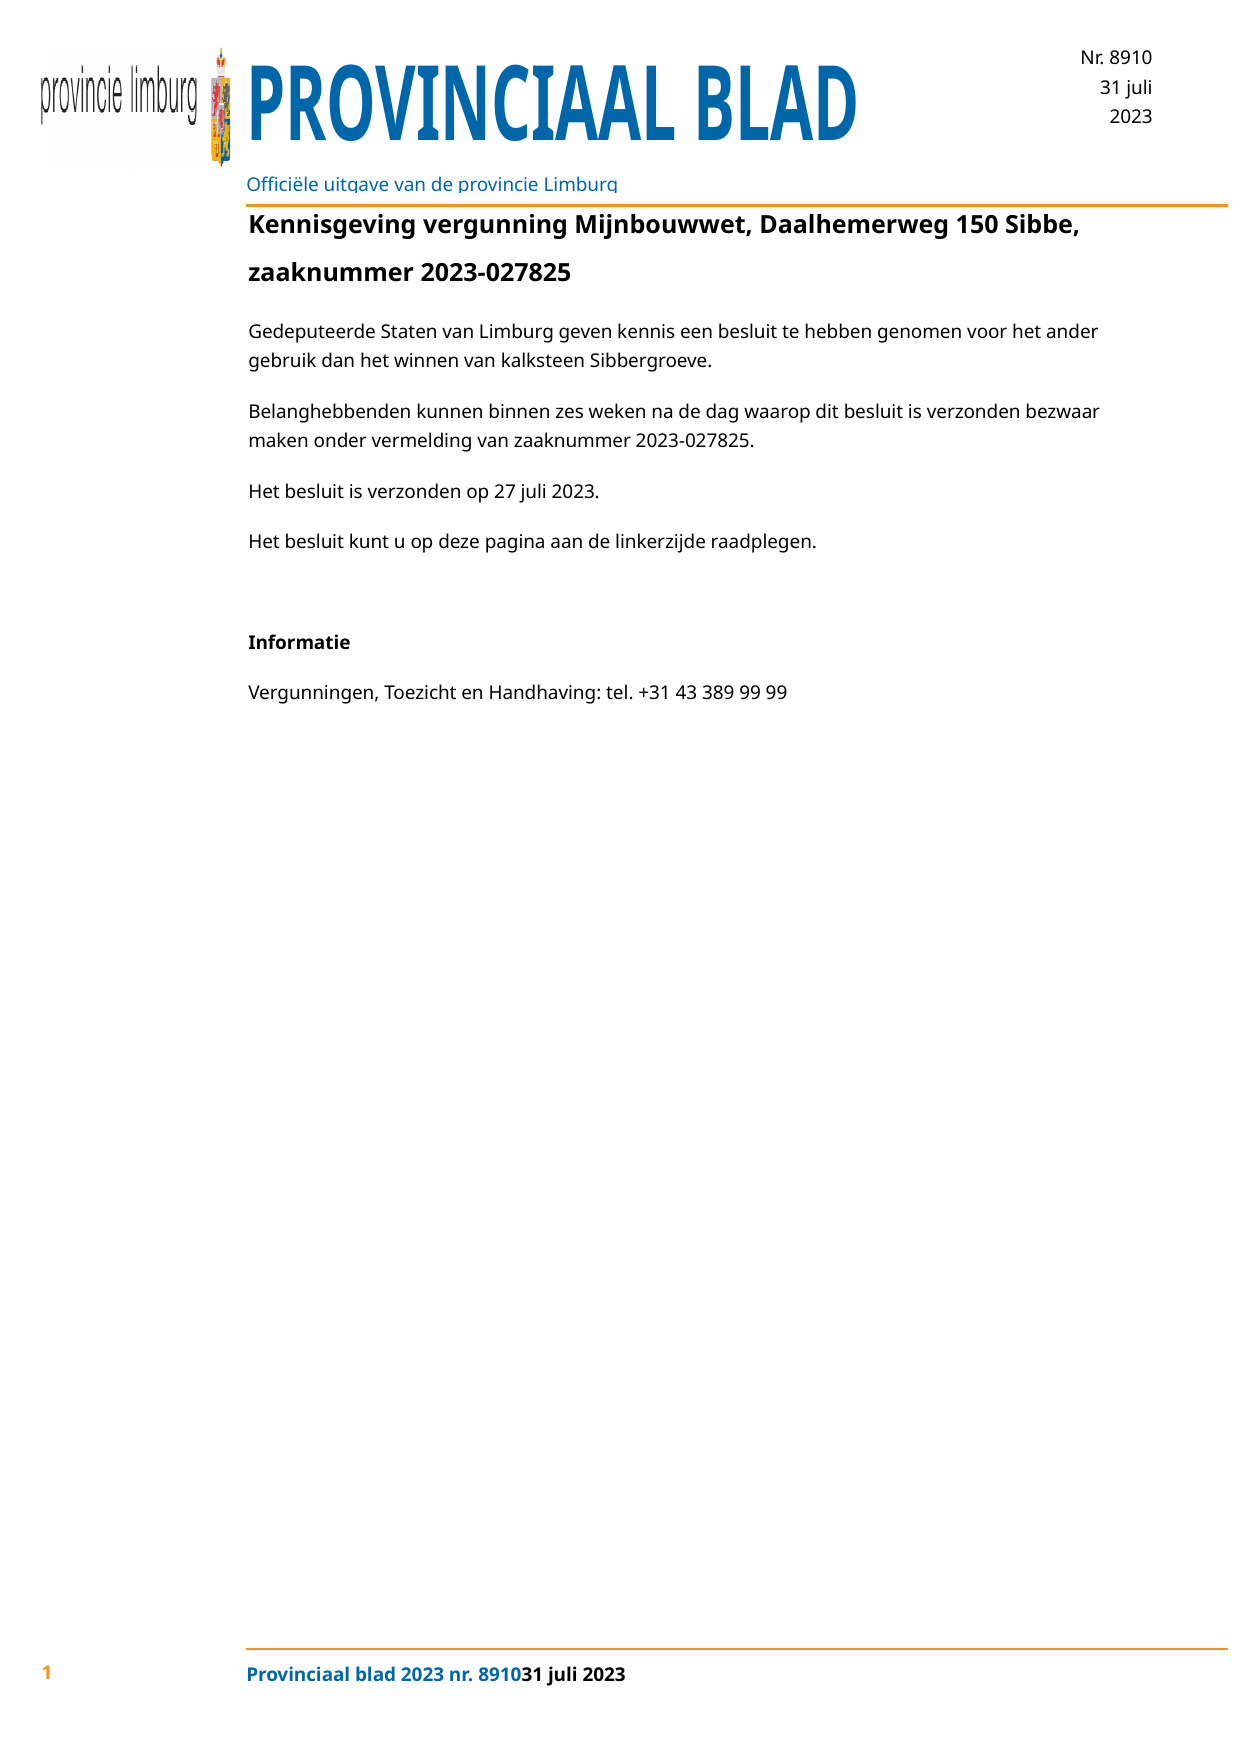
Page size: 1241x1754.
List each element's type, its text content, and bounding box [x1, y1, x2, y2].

text Kennisgeving vergunning Mijnbouwwet, Daalhemerweg 150 Sibbe, zaaknummer 2023-027825 [248, 207, 1152, 288]
text Informatie [248, 629, 1152, 655]
text Het besluit kunt u op deze pagina aan de linkerzijde raadplegen. [248, 528, 1152, 554]
text Gedeputeerde Staten van Limburg geven kennis een besluit te hebben genomen voor het ander gebruik dan het winnen van kalksteen Sibbergroeve. [248, 318, 1152, 373]
text Belanghebbenden kunnen binnen zes weken na de dag waarop dit besluit is verzonden bezwaar maken onder vermelding van zaaknummer 2023-027825. [248, 398, 1152, 453]
picture [41, 47, 231, 172]
text Het besluit is verzonden op 27 juli 2023. [248, 478, 1152, 504]
text Vergunningen, Toezicht en Handhaving: tel. +31 43 389 99 99 [248, 679, 1152, 705]
